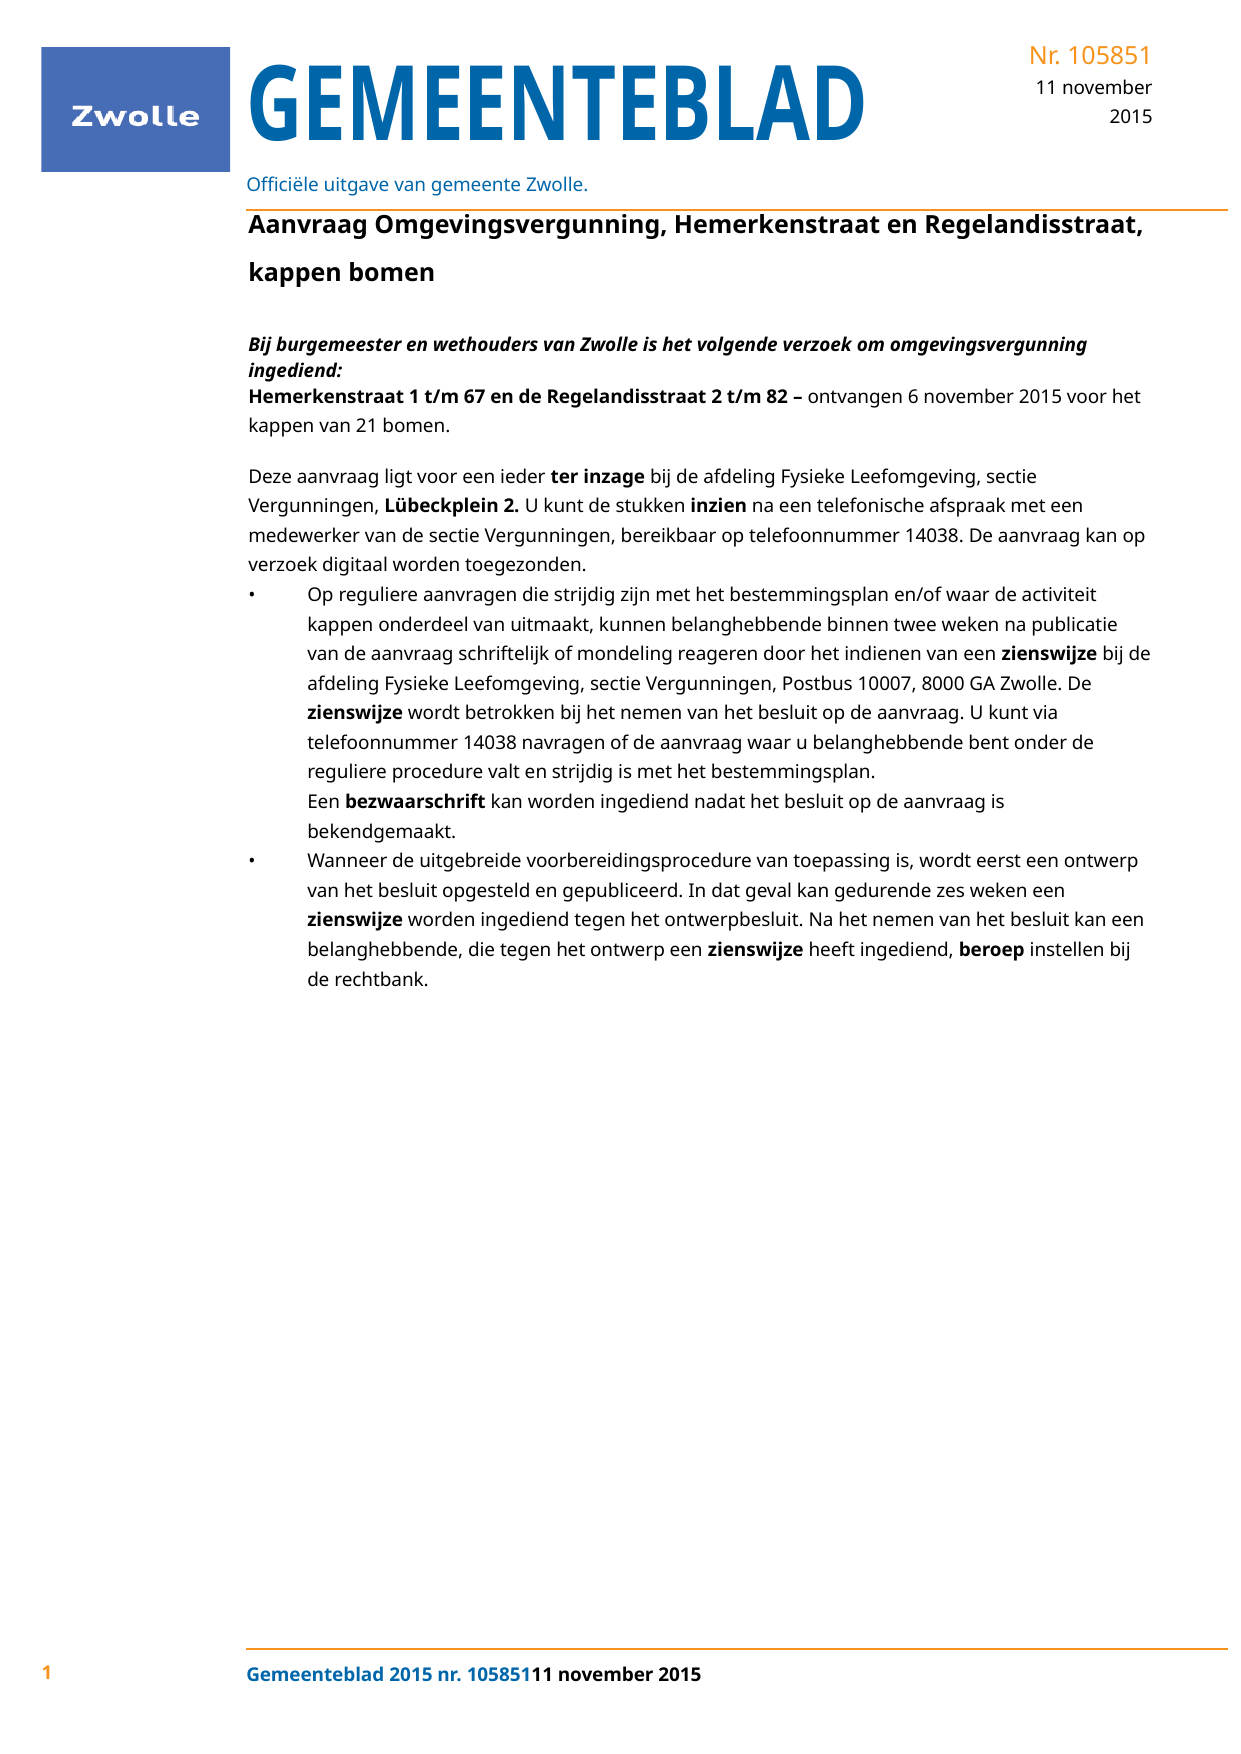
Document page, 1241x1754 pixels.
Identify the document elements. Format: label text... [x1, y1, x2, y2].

picture [41, 47, 231, 172]
list Wanneer de uitgebreide voorbereidingsprocedure van toepassing is, wordt eerst een ontwerp van het besluit opgesteld en gepubliceerd. In dat geval kan gedurende zes weken een zienswijze worden ingediend tegen het ontwerpbesluit. Na het nemen van het besluit kan een belanghebbende, die tegen het ontwerp een zienswijze heeft ingediend, beroep instellen bij de rechtbank. [248, 847, 1152, 992]
text Deze aanvraag ligt voor een ieder ter inzage bij de afdeling Fysieke Leefomgeving, sectie Vergunningen, Lübeckplein 2. U kunt de stukken inzien na een telefonische afspraak met een medewerker van de sectie Vergunningen, bereikbaar op telefoonnummer 14038. De aanvraag kan op verzoek digitaal worden toegezonden. [248, 463, 1152, 577]
text Hemerkenstraat 1 t/m 67 en de Regelandisstraat 2 t/m 82 – ontvangen 6 november 2015 voor het kappen van 21 bomen. [248, 383, 1152, 438]
list Een bezwaarschrift kan worden ingediend nadat het besluit op de aanvraag is bekendgemaakt. [248, 788, 1152, 844]
text Aanvraag Omgevingsvergunning, Hemerkenstraat en Regelandisstraat, kappen bomen [248, 211, 1152, 288]
list Op reguliere aanvragen die strijdig zijn met het bestemmingsplan en/of waar de activiteit kappen onderdeel van uitmaakt, kunnen belanghebbende binnen twee weken na publicatie van de aanvraag schriftelijk of mondeling reageren door het indienen van een zienswijze bij de afdeling Fysieke Leefomgeving, sectie Vergunningen, Postbus 10007, 8000 GA Zwolle. De zienswijze wordt betrokken bij het nemen van het besluit op de aanvraag. U kunt via telefoonnummer 14038 navragen of de aanvraag waar u belanghebbende bent onder de reguliere procedure valt en strijdig is met het bestemmingsplan. [248, 581, 1152, 784]
text Bij burgemeester en wethouders van Zwolle is het volgende verzoek om omgevingsvergunning ingediend: [248, 331, 1152, 383]
